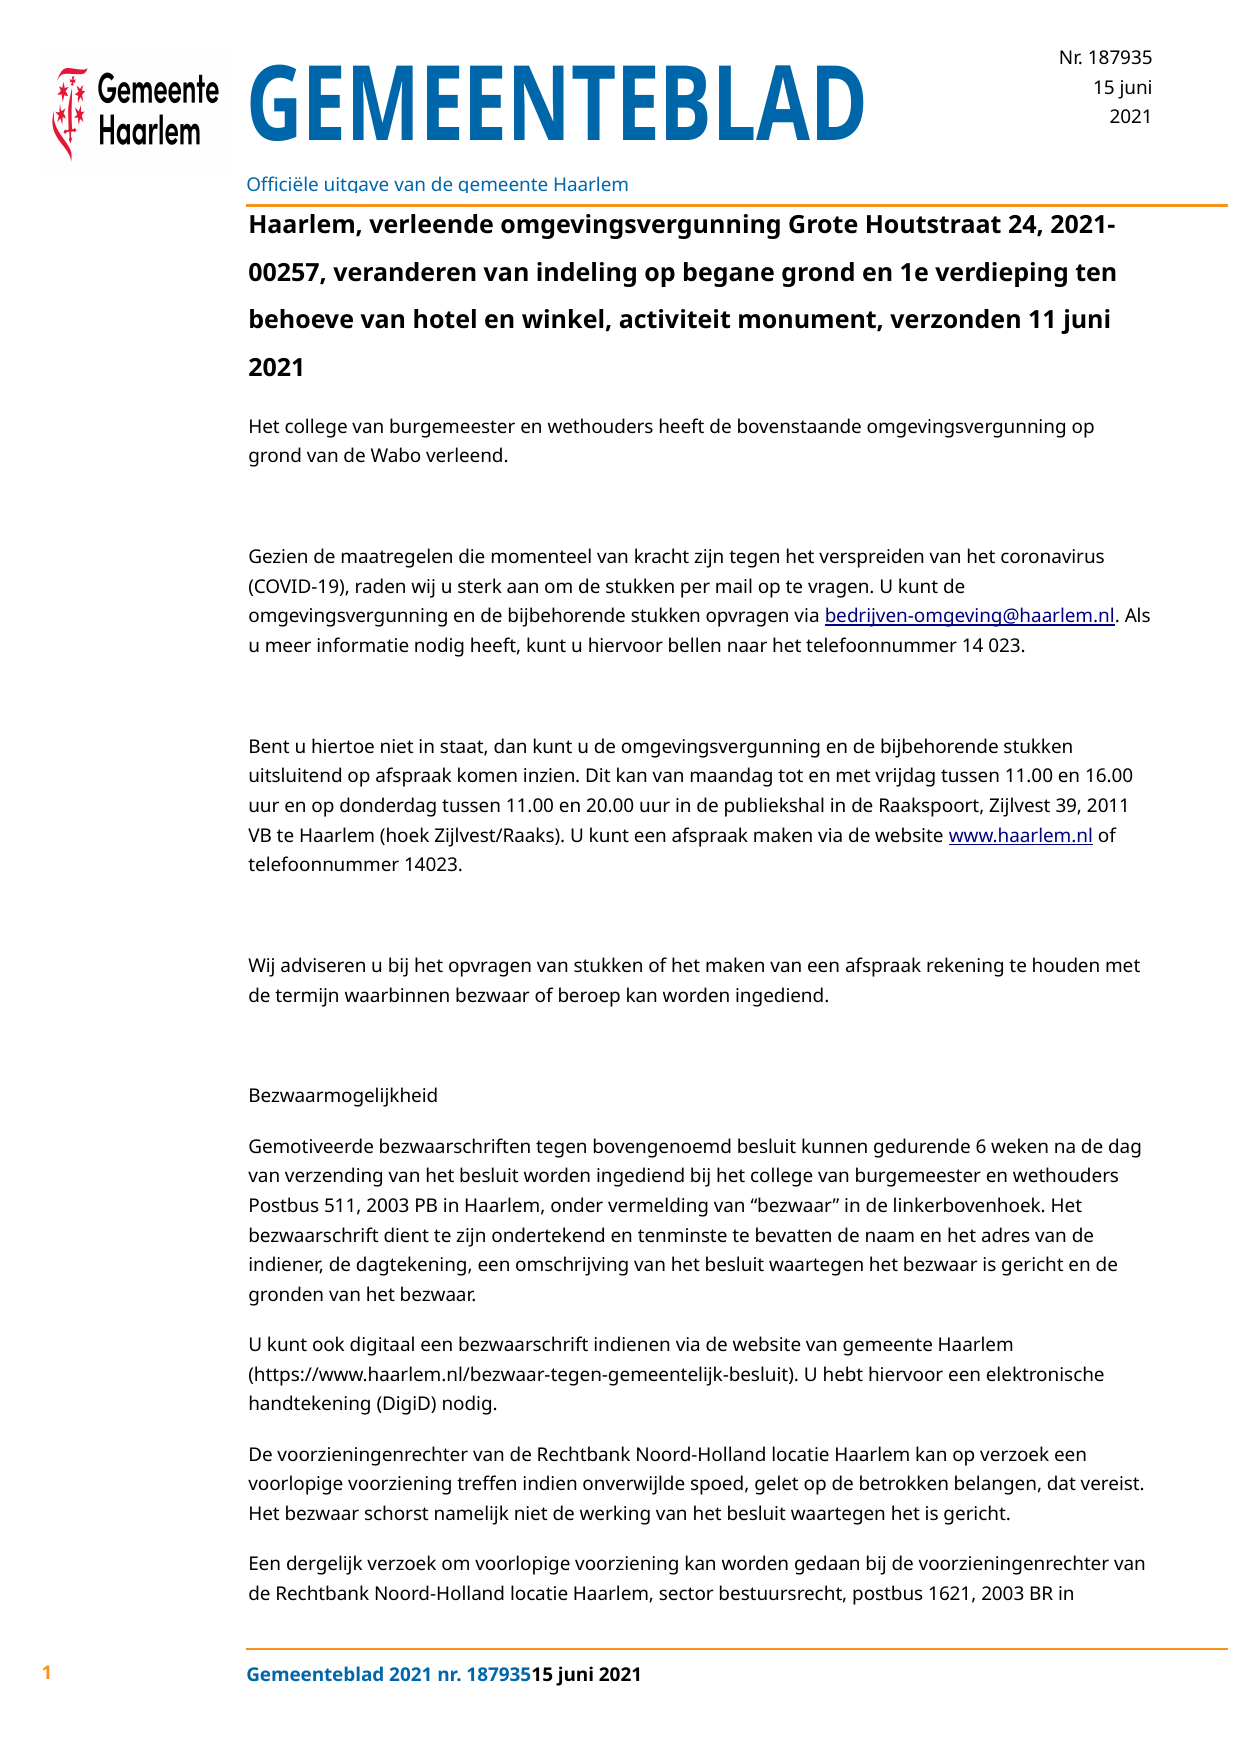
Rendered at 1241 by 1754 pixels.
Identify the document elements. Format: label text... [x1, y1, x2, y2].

picture [41, 47, 231, 172]
text Gezien de maatregelen die momenteel van kracht zijn tegen het verspreiden van het coronavirus (COVID-19), raden wij u sterk aan om de stukken per mail op te vragen. U kunt de omgevingsvergunning en de bijbehorende stukken opvragen via bedrijven-omgeving@haarlem.nl. Als u meer informatie nodig heeft, kunt u hiervoor bellen naar het telefoonnummer 14 023. [248, 543, 1152, 658]
text Wij adviseren u bij het opvragen van stukken of het maken van een afspraak rekening te houden met de termijn waarbinnen bezwaar of beroep kan worden ingediend. [248, 952, 1152, 1008]
text Het college van burgemeester en wethouders heeft de bovenstaande omgevingsvergunning op grond van de Wabo verleend. [248, 413, 1152, 468]
text U kunt ook digitaal een bezwaarschrift indienen via de website van gemeente Haarlem (https://www.haarlem.nl/bezwaar-tegen-gemeentelijk-besluit). U hebt hiervoor een elektronische handtekening (DigiD) nodig. [248, 1331, 1152, 1416]
text Haarlem, verleende omgevingsvergunning Grote Houtstraat 24, 2021-00257, veranderen van indeling op begane grond en 1e verdieping ten behoeve van hotel en winkel, activiteit monument, verzonden 11 juni 2021 [248, 207, 1152, 384]
text Gemotiveerde bezwaarschriften tegen bovengenoemd besluit kunnen gedurende 6 weken na de dag van verzending van het besluit worden ingediend bij het college van burgemeester en wethouders Postbus 511, 2003 PB in Haarlem, onder vermelding van “bezwaar” in de linkerbovenhoek. Het bezwaarschrift dient te zijn ondertekend en tenminste te bevatten de naam en het adres van de indiener, de dagtekening, een omschrijving van het besluit waartegen het bezwaar is gericht en de gronden van het bezwaar. [248, 1133, 1152, 1307]
text Bezwaarmogelijkheid [248, 1083, 1152, 1108]
text Een dergelijk verzoek om voorlopige voorziening kan worden gedaan bij de voorzieningenrechter van de Rechtbank Noord-Holland locatie Haarlem, sector bestuursrecht, postbus 1621, 2003 BR in [248, 1551, 1152, 1606]
text Bent u hiertoe niet in staat, dan kunt u de omgevingsvergunning en de bijbehorende stukken uitsluitend op afspraak komen inzien. Dit kan van maandag tot en met vrijdag tussen 11.00 en 16.00 uur en op donderdag tussen 11.00 en 20.00 uur in de publiekshal in de Raakspoort, Zijlvest 39, 2011 VB te Haarlem (hoek Zijlvest/Raaks). U kunt een afspraak maken via de website www.haarlem.nl of telefoonnummer 14023. [248, 733, 1152, 877]
text De voorzieningenrechter van de Rechtbank Noord-Holland locatie Haarlem kan op verzoek een voorlopige voorziening treffen indien onverwijlde spoed, gelet op de betrokken belangen, dat vereist. Het bezwaar schorst namelijk niet de werking van het besluit waartegen het is gericht. [248, 1441, 1152, 1526]
